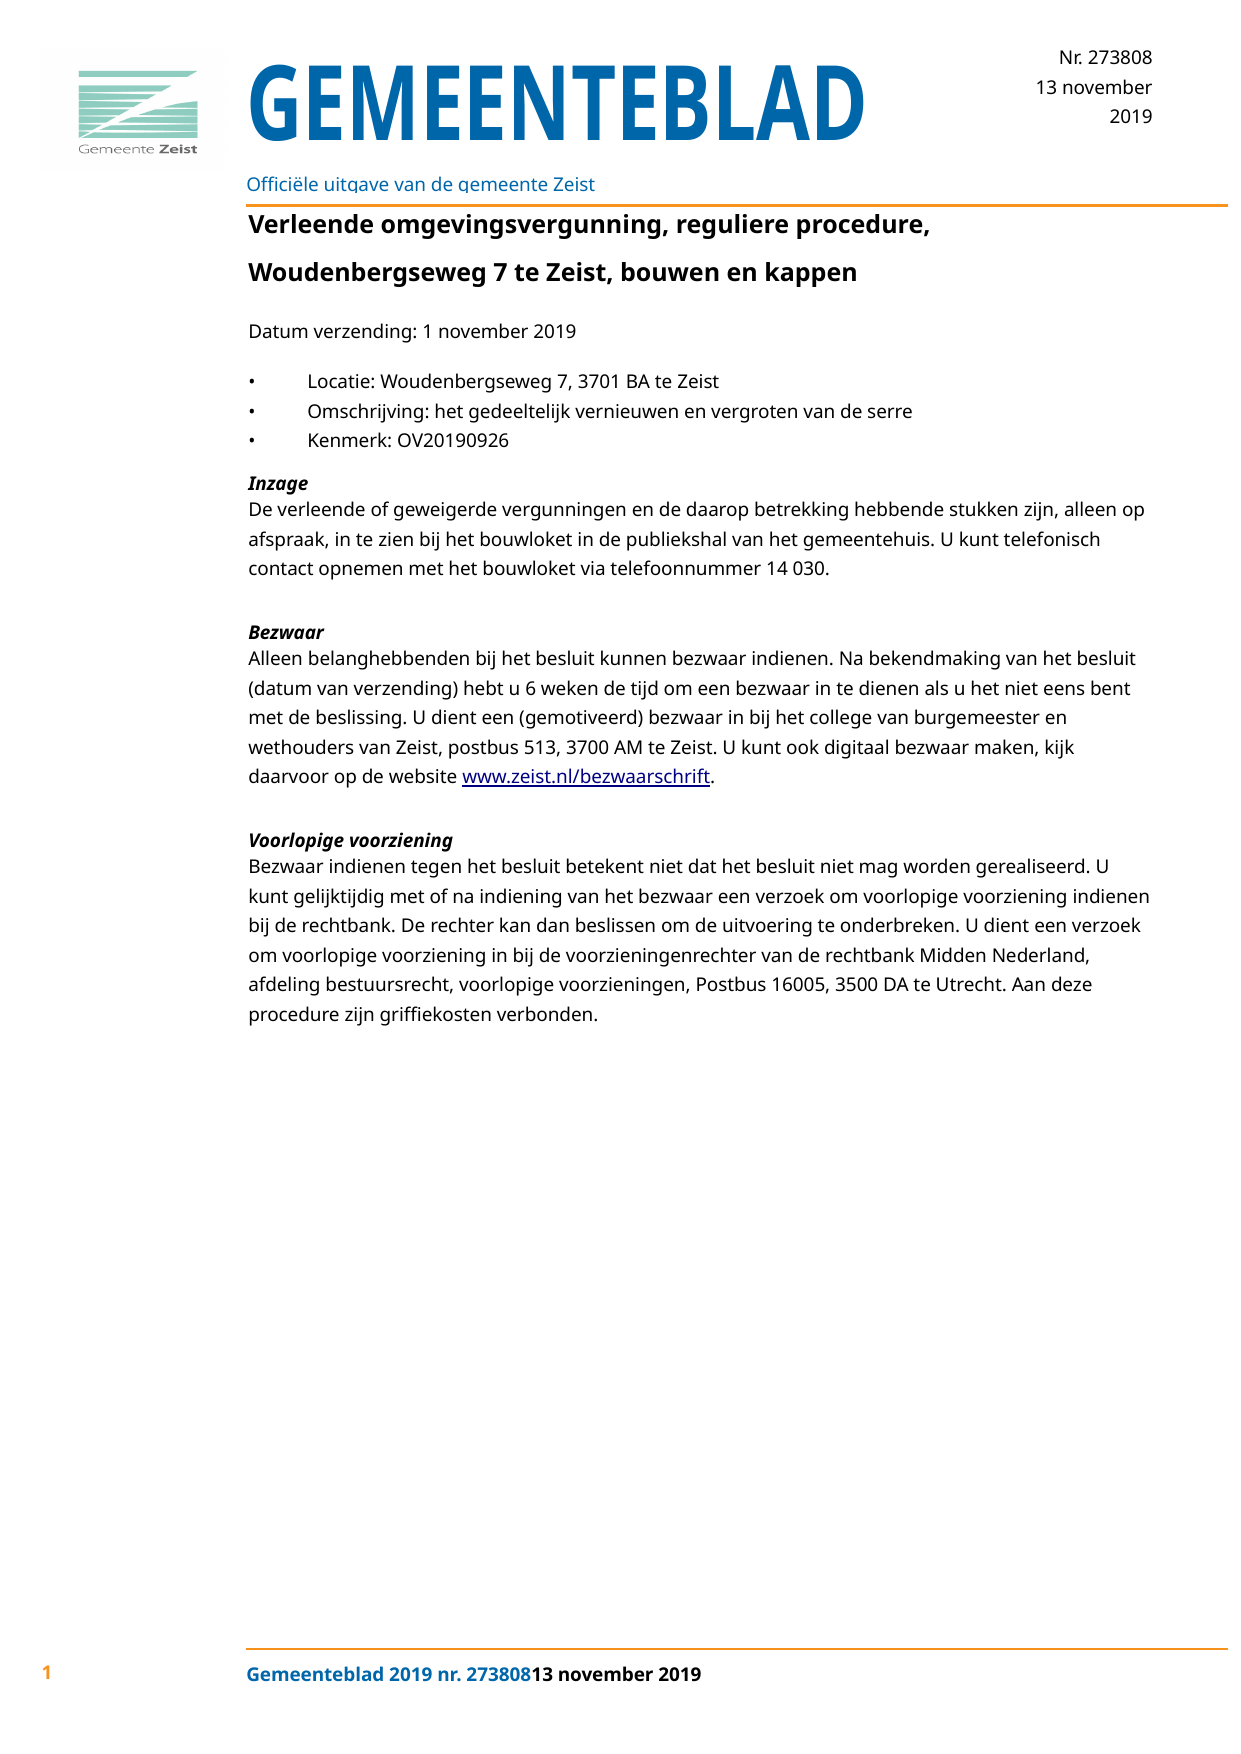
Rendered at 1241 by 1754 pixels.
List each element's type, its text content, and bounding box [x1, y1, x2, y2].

list Locatie: Woudenbergseweg 7, 3701 BA te Zeist [248, 368, 1152, 394]
list Kenmerk: OV20190926 [248, 427, 1152, 453]
text Bezwaar indienen tegen het besluit betekent niet dat het besluit niet mag worden gerealiseerd. U kunt gelijktijdig met of na indiening van het bezwaar een verzoek om voorlopige voorziening indienen bij de rechtbank. De rechter kan dan beslissen om de uitvoering te onderbreken. U dient een verzoek om voorlopige voorziening in bij de voorzieningenrechter van de rechtbank Midden Nederland, afdeling bestuursrecht, voorlopige voorzieningen, Postbus 16005, 3500 DA te Utrecht. Aan deze procedure zijn griffiekosten verbonden. [248, 853, 1152, 1027]
text Inzage [248, 471, 1152, 496]
picture [41, 47, 231, 172]
list Omschrijving: het gedeeltelijk vernieuwen en vergroten van de serre [248, 398, 1152, 424]
text Verleende omgevingsvergunning, reguliere procedure, Woudenbergseweg 7 te Zeist, bouwen en kappen [248, 207, 1152, 288]
text Datum verzending: 1 november 2019 [248, 318, 1152, 344]
text Bezwaar [248, 619, 1152, 645]
text De verleende of geweigerde vergunningen en de daarop betrekking hebbende stukken zijn, alleen op afspraak, in te zien bij het bouwloket in de publiekshal van het gemeentehuis. U kunt telefonisch contact opnemen met het bouwloket via telefoonnummer 14 030. [248, 496, 1152, 581]
text Alleen belanghebbenden bij het besluit kunnen bezwaar indienen. Na bekendmaking van het besluit (datum van verzending) hebt u 6 weken de tijd om een bezwaar in te dienen als u het niet eens bent met de beslissing. U dient een (gemotiveerd) bezwaar in bij het college van burgemeester en wethouders van Zeist, postbus 513, 3700 AM te Zeist. U kunt ook digitaal bezwaar maken, kijk daarvoor op de website www.zeist.nl/bezwaarschrift. [248, 645, 1152, 789]
text Voorlopige voorziening [248, 827, 1152, 853]
